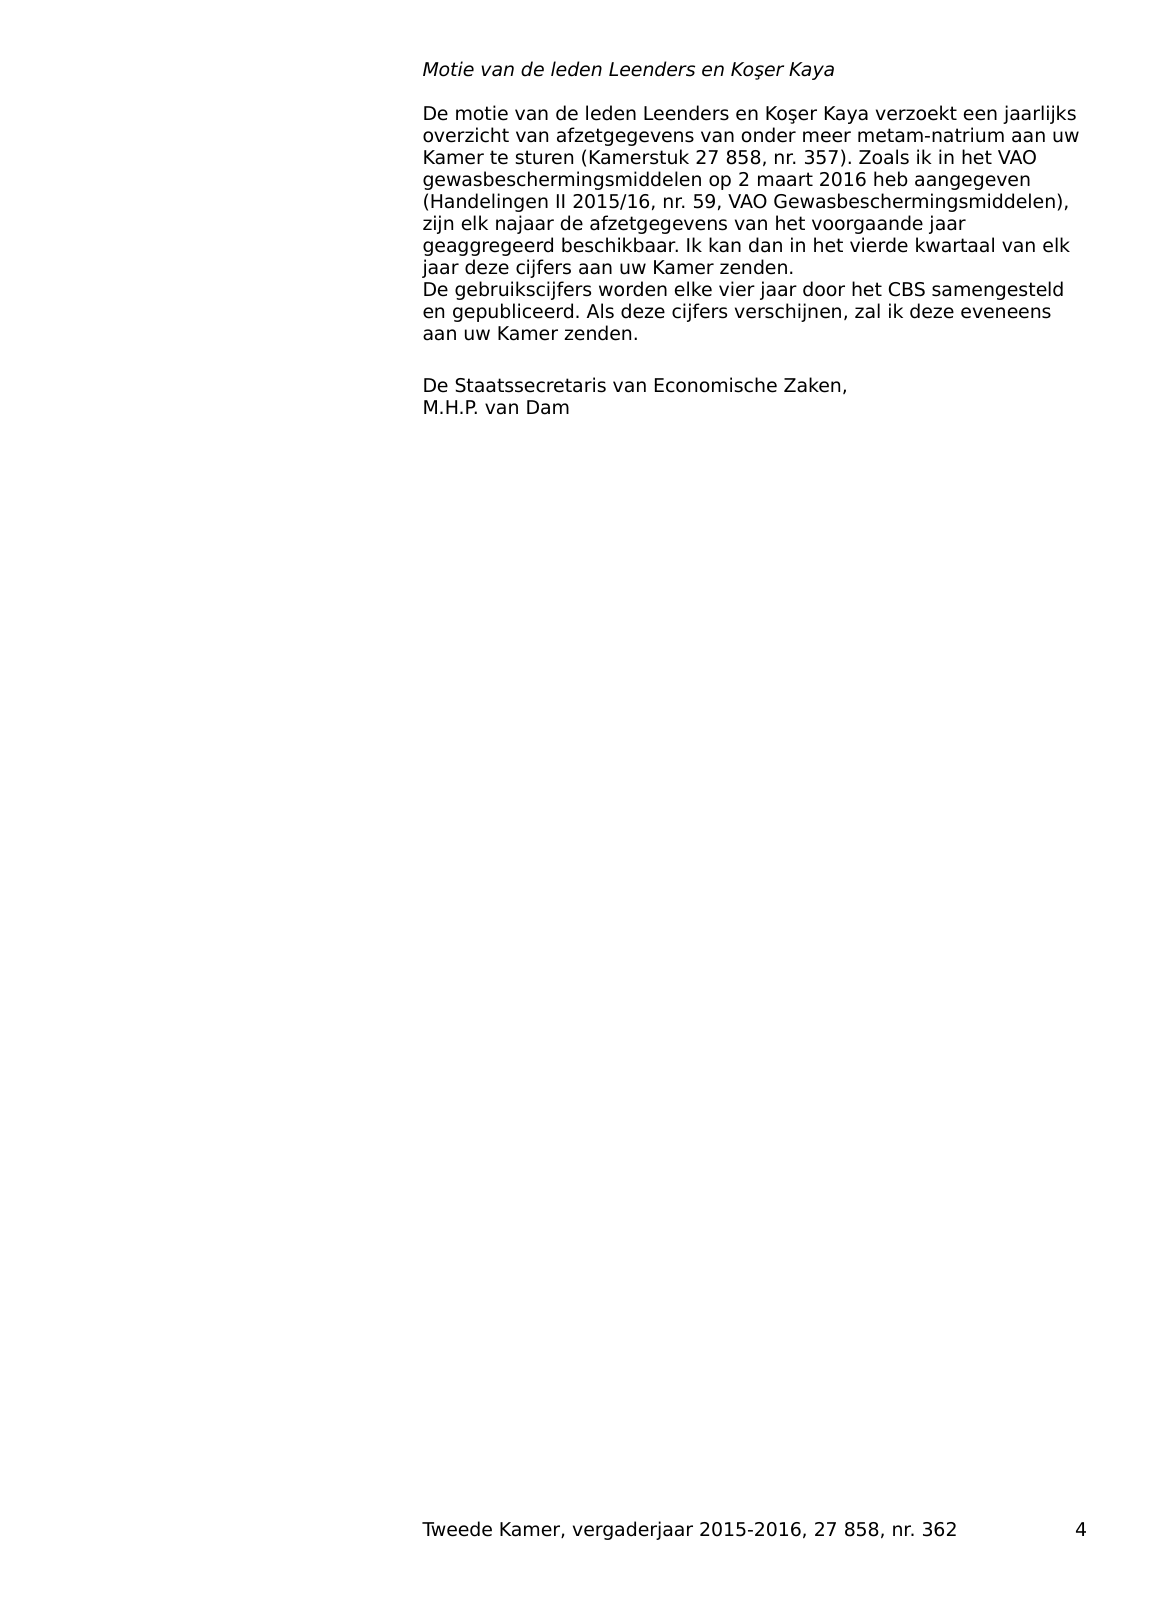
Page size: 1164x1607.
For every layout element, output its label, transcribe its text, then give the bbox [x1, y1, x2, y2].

subtitle Motie van de leden Leenders en Koşer Kaya [422, 59, 1087, 81]
text De motie van de leden Leenders en Koşer Kaya verzoekt een jaarlijks overzicht van afzetgegevens van onder meer metam-natrium aan uw Kamer te sturen (Kamerstuk 27 858, nr. 357). Zoals ik in het VAO gewasbeschermingsmiddelen op 2 maart 2016 heb aangegeven (Handelingen II 2015/16, nr. 59, VAO Gewasbeschermingsmiddelen), zijn elk najaar de afzetgegevens van het voorgaande jaar geaggregeerd beschikbaar. Ik kan dan in het vierde kwartaal van elk jaar deze cijfers aan uw Kamer zenden. [422, 103, 1087, 279]
text De gebruikscijfers worden elke vier jaar door het CBS samengesteld en gepubliceerd. Als deze cijfers verschijnen, zal ik deze eveneens aan uw Kamer zenden. [422, 279, 1087, 345]
text De Staatssecretaris van Economische Zaken, M.H.P. van Dam [422, 375, 1087, 419]
